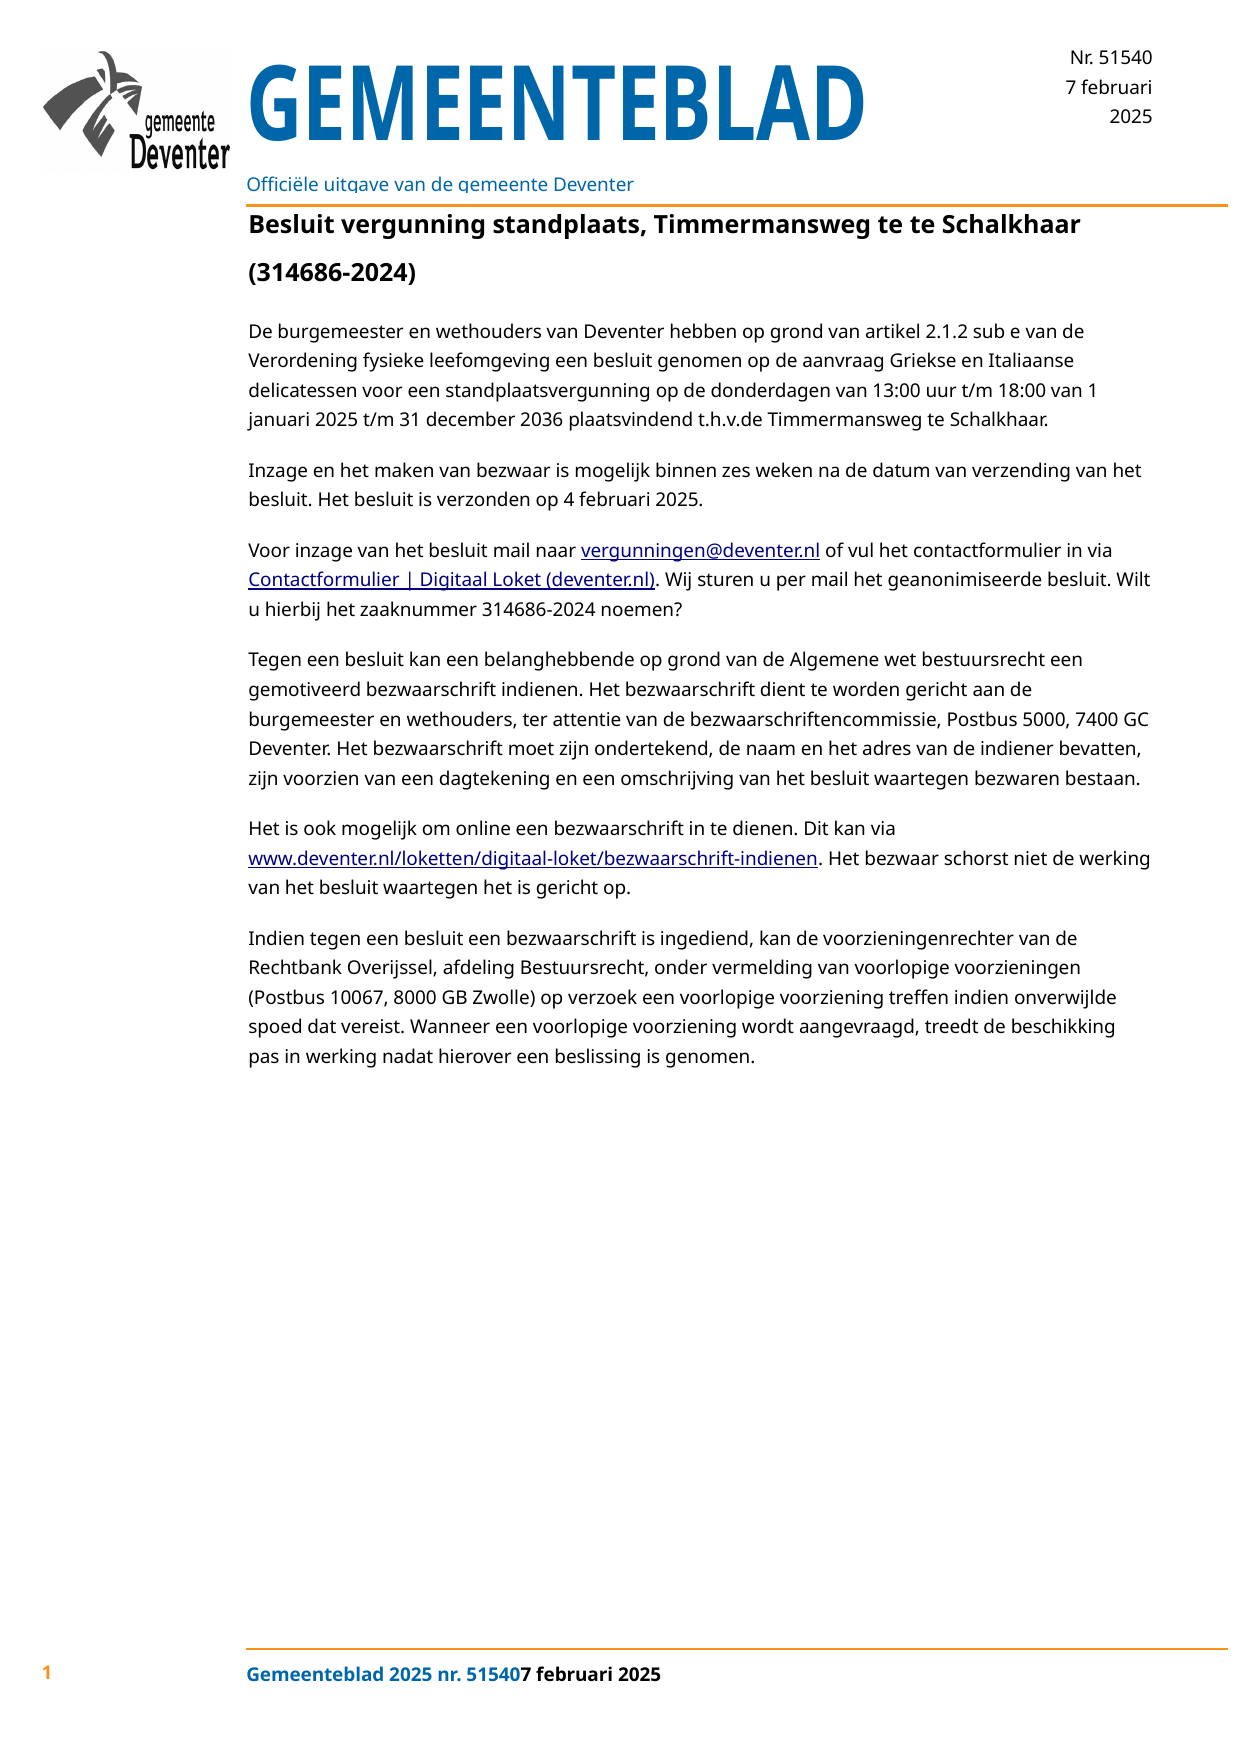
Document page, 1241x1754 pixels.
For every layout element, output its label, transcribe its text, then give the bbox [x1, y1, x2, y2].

text Tegen een besluit kan een belanghebbende op grond van de Algemene wet bestuursrecht een gemotiveerd bezwaarschrift indienen. Het bezwaarschrift dient te worden gericht aan de burgemeester en wethouders, ter attentie van de bezwaarschriftencommissie, Postbus 5000, 7400 GC Deventer. Het bezwaarschrift moet zijn ondertekend, de naam en het adres van de indiener bevatten, zijn voorzien van een dagtekening en een omschrijving van het besluit waartegen bezwaren bestaan. [248, 647, 1152, 791]
text De burgemeester en wethouders van Deventer hebben op grond van artikel 2.1.2 sub e van de Verordening fysieke leefomgeving een besluit genomen op de aanvraag Griekse en Italiaanse delicatessen voor een standplaatsvergunning op de donderdagen van 13:00 uur t/m 18:00 van 1 januari 2025 t/m 31 december 2036 plaatsvindend t.h.v.de Timmermansweg te Schalkhaar. [248, 318, 1152, 432]
text Voor inzage van het besluit mail naar vergunningen@deventer.nl of vul het contactformulier in via Contactformulier | Digitaal Loket (deventer.nl). Wij sturen u per mail het geanonimiseerde besluit. Wilt u hierbij het zaaknummer 314686-2024 noemen? [248, 537, 1152, 622]
text Indien tegen een besluit een bezwaarschrift is ingediend, kan de voorzieningenrechter van de Rechtbank Overijssel, afdeling Bestuursrecht, onder vermelding van voorlopige voorzieningen (Postbus 10067, 8000 GB Zwolle) op verzoek een voorlopige voorziening treffen indien onverwijlde spoed dat vereist. Wanneer een voorlopige voorziening wordt aangevraagd, treedt de beschikking pas in werking nadat hierover een beslissing is genomen. [248, 925, 1152, 1069]
picture [41, 47, 231, 172]
text Besluit vergunning standplaats, Timmermansweg te te Schalkhaar (314686-2024) [248, 207, 1152, 288]
text Het is ook mogelijk om online een bezwaarschrift in te dienen. Dit kan via www.deventer.nl/loketten/digitaal-loket/bezwaarschrift-indienen. Het bezwaar schorst niet de werking van het besluit waartegen het is gericht op. [248, 815, 1152, 900]
text Inzage en het maken van bezwaar is mogelijk binnen zes weken na de datum van verzending van het besluit. Het besluit is verzonden op 4 februari 2025. [248, 457, 1152, 512]
